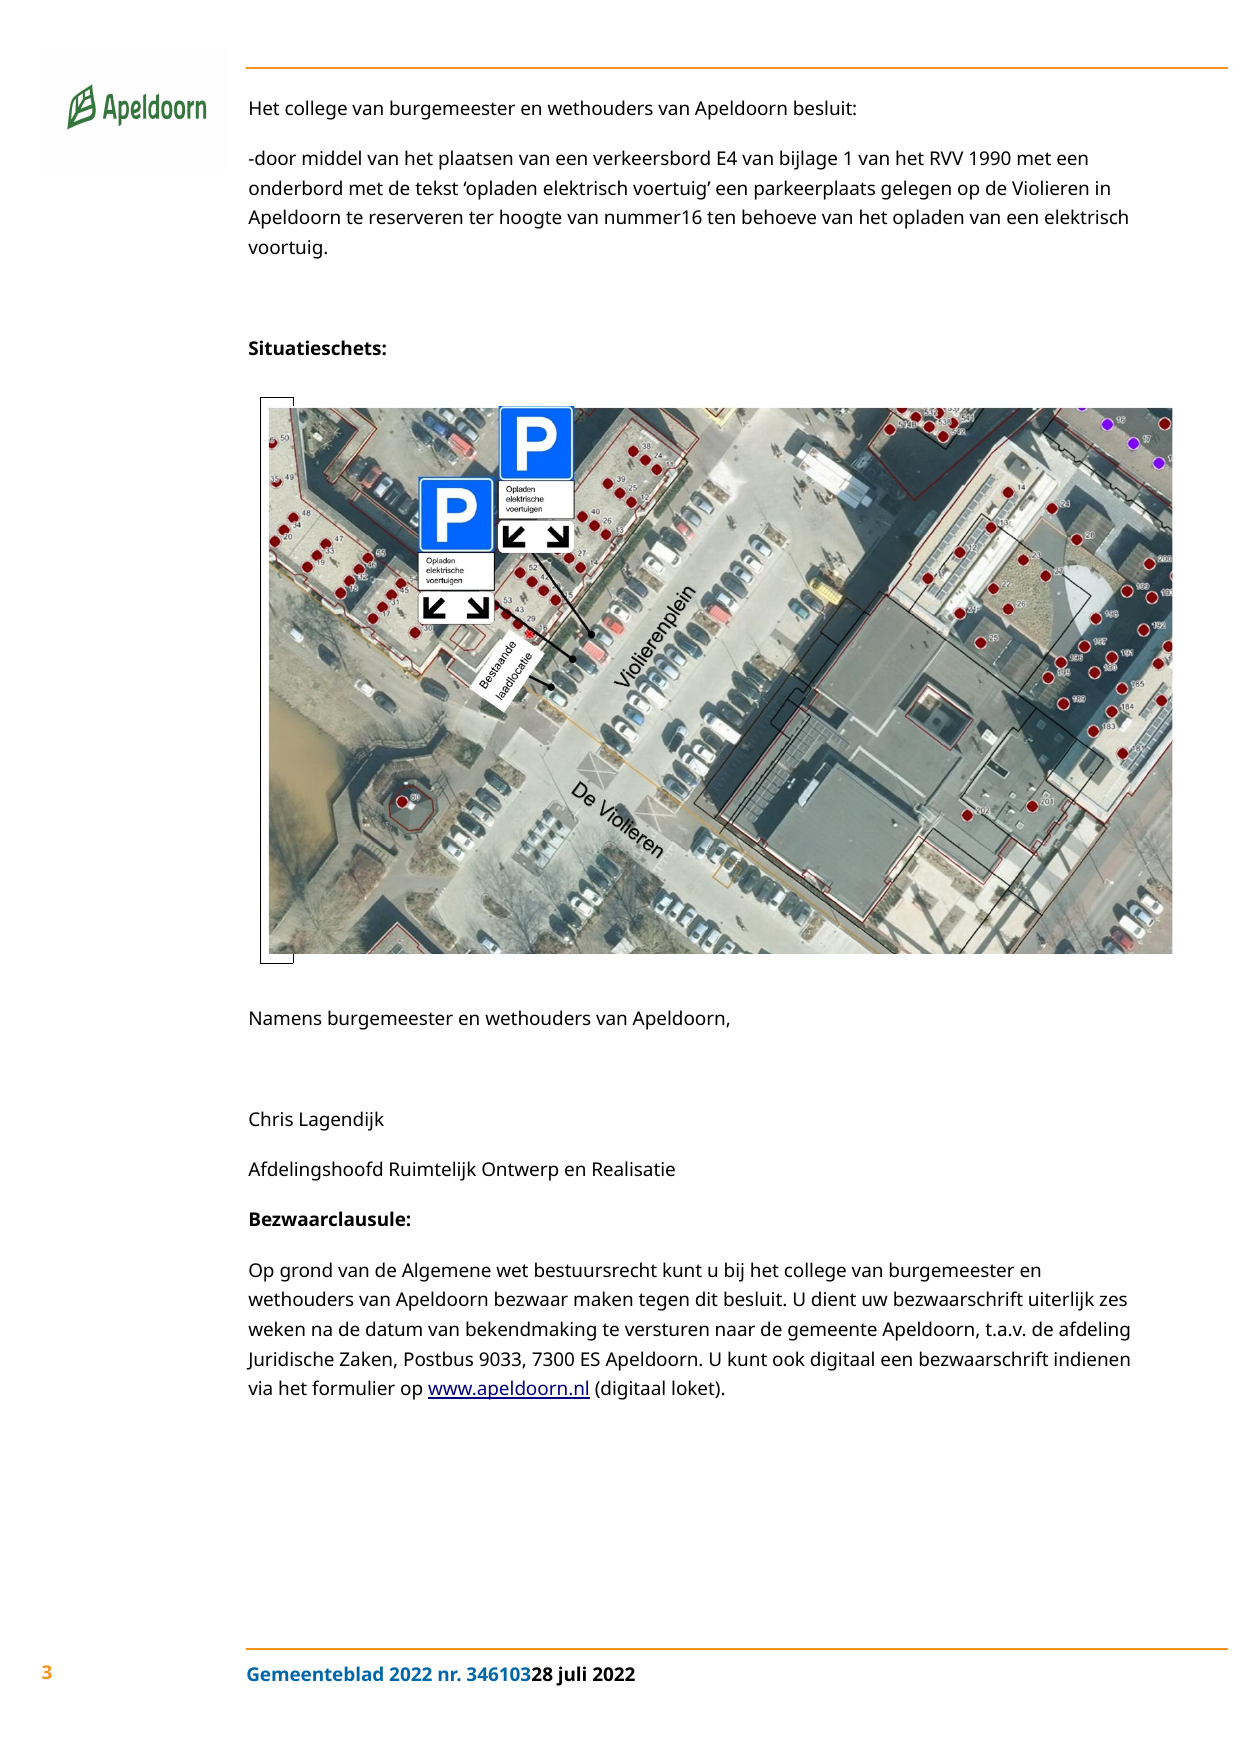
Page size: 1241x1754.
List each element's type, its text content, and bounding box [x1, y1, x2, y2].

text Op grond van de Algemene wet bestuursrecht kunt u bij het college van burgemeester en wethouders van Apeldoorn bezwaar maken tegen dit besluit. U dient uw bezwaarschrift uiterlijk zes weken na de datum van bekendmaking te versturen naar de gemeente Apeldoorn, t.a.v. de afdeling Juridische Zaken, Postbus 9033, 7300 ES Apeldoorn. U kunt ook digitaal een bezwaarschrift indienen via het formulier op www.apeldoorn.nl (digitaal loket). [248, 1257, 1152, 1401]
text -door middel van het plaatsen van een verkeersbord E4 van bijlage 1 van het RVV 1990 met een onderbord met de tekst ‘opladen elektrisch voertuig’ een parkeerplaats gelegen op de Violieren in Apeldoorn te reserveren ter hoogte van nummer16 ten behoeve van het opladen van een elektrisch voortuig. [248, 145, 1152, 260]
text Situatieschets: [248, 335, 1152, 361]
picture [268, 406, 1173, 954]
text Afdelingshoofd Ruimtelijk Ontwerp en Realisatie [248, 1156, 1152, 1182]
text Chris Lagendijk [248, 1106, 1152, 1132]
text Het college van burgemeester en wethouders van Apeldoorn besluit: [248, 95, 1152, 121]
picture [41, 47, 231, 172]
text Bezwaarclausule: [248, 1207, 1152, 1232]
text Namens burgemeester en wethouders van Apeldoorn, [248, 1005, 1152, 1031]
